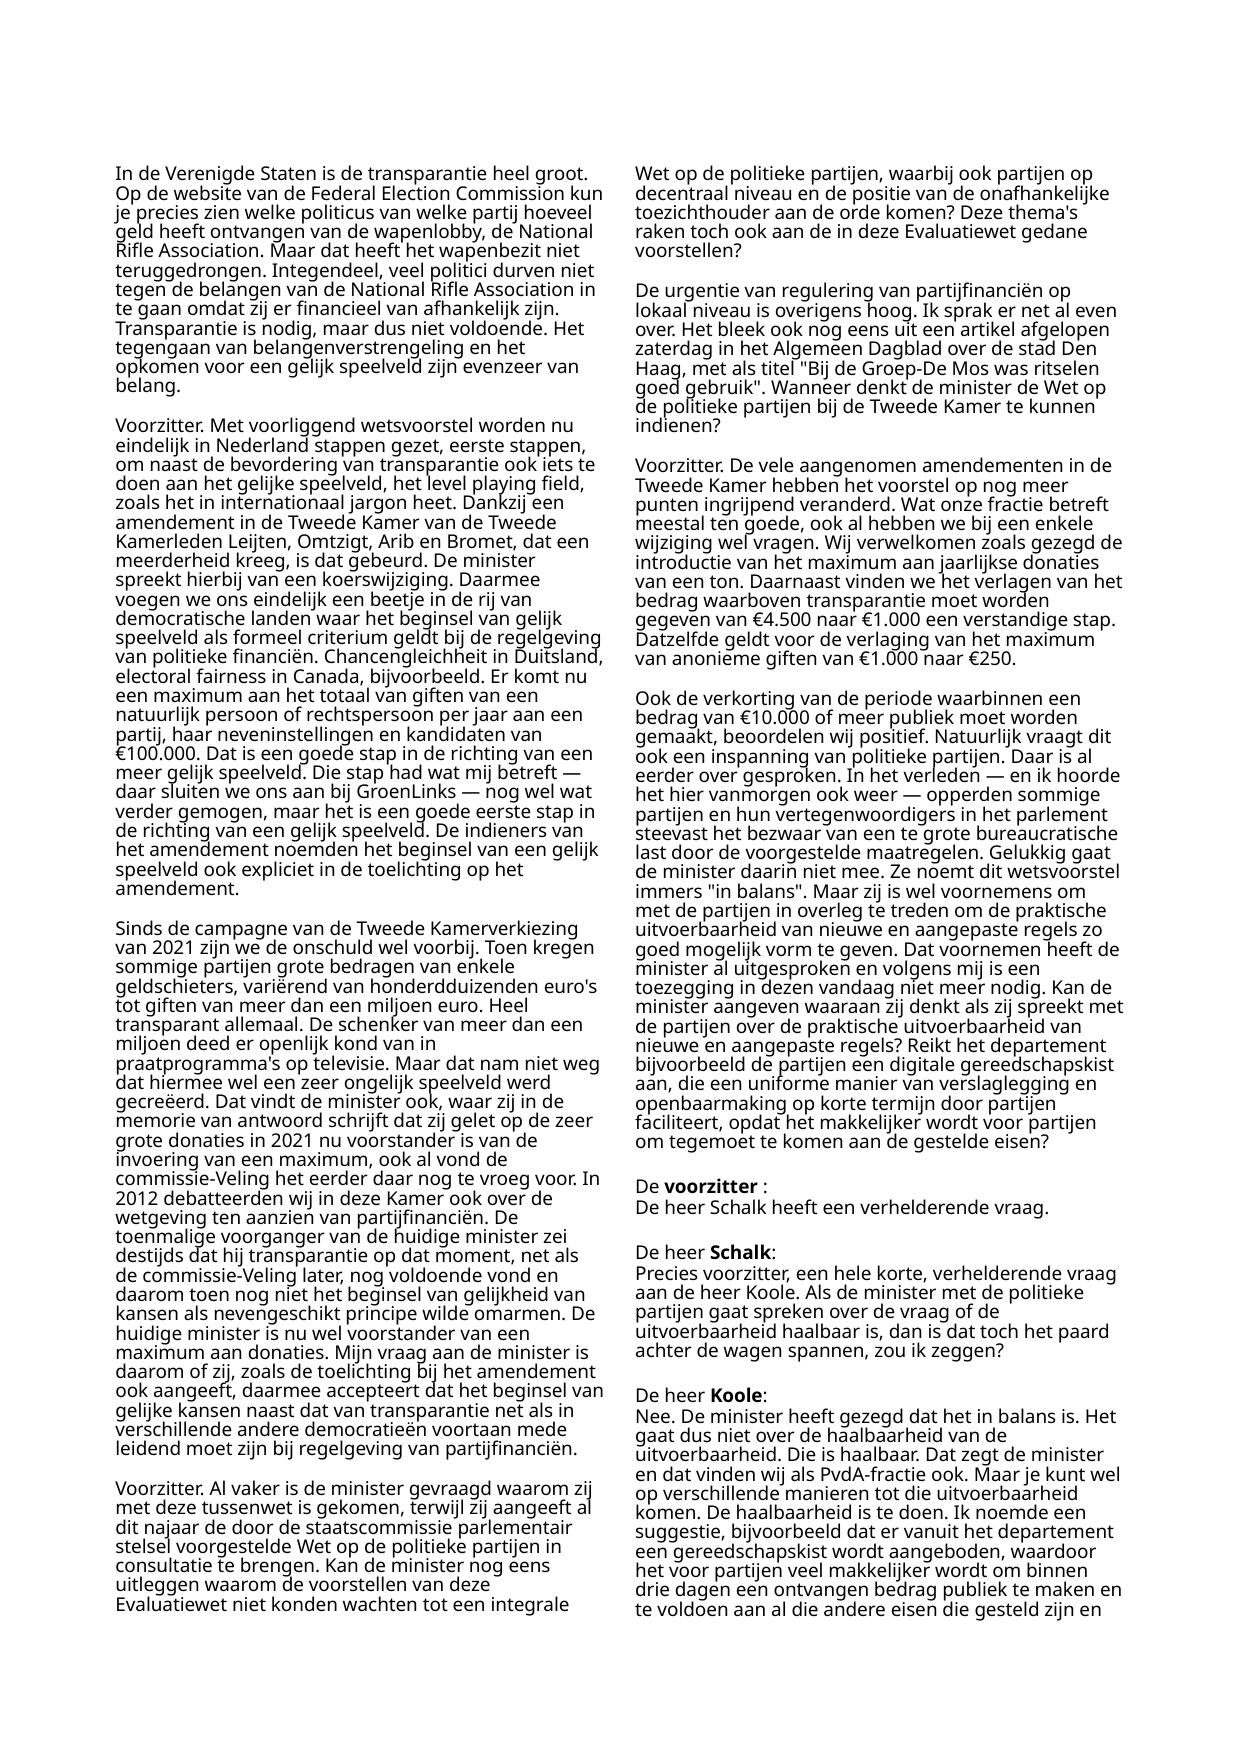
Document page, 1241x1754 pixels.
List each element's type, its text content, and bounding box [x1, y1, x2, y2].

text Voorzitter. Al vaker is de minister gevraagd waarom zij met deze tussenwet is gekomen, terwijl zij aangeeft al dit najaar de door de staatscommissie parlementair stelsel voorgestelde Wet op de politieke partijen in consultatie te brengen. Kan de minister nog eens uitleggen waarom de voorstellen van deze Evaluatiewet niet konden wachten tot een integrale [115, 1480, 605, 1615]
text De heer Schalk: [635, 1239, 1125, 1265]
text Sinds de campagne van de Tweede Kamerverkiezing van 2021 zijn we de onschuld wel voorbij. Toen kregen sommige partijen grote bedragen van enkele geldschieters, variërend van honderdduizenden euro's tot giften van meer dan een miljoen euro. Heel transparant allemaal. De schenker van meer dan een miljoen deed er openlijk kond van in praatprogramma's op televisie. Maar dat nam niet weg dat hiermee wel een zeer ongelijk speelveld werd gecreëerd. Dat vindt de minister ook, waar zij in de memorie van antwoord schrijft dat zij gelet op de zeer grote donaties in 2021 nu voorstander is van de invoering van een maximum, ook al vond de commissie-Veling het eerder daar nog te vroeg voor. In 2012 debatteerden wij in deze Kamer ook over de wetgeving ten aanzien van partijfinanciën. De toenmalige voorganger van de huidige minister zei destijds dat hij transparantie op dat moment, net als de commissie-Veling later, nog voldoende vond en daarom toen nog niet het beginsel van gelijkheid van kansen als nevengeschikt principe wilde omarmen. De huidige minister is nu wel voorstander van een maximum aan donaties. Mijn vraag aan de minister is daarom of zij, zoals de toelichting bij het amendement ook aangeeft, daarmee accepteert dat het beginsel van gelijke kansen naast dat van transparantie net als in verschillende andere democratieën voortaan mede leidend moet zijn bij regelgeving van partijfinanciën. [115, 920, 605, 1459]
text De heer Schalk heeft een verhelderende vraag. [635, 1199, 1125, 1218]
text Precies voorzitter, een hele korte, verhelderende vraag aan de heer Koole. Als de minister met de politieke partijen gaat spreken over de vraag of de uitvoerbaarheid haalbaar is, dan is dat toch het paard achter de wagen spannen, zou ik zeggen? [635, 1265, 1125, 1361]
text Ook de verkorting van de periode waarbinnen een bedrag van €10.000 of meer publiek moet worden gemaakt, beoordelen wij positief. Natuurlijk vraagt dit ook een inspanning van politieke partijen. Daar is al eerder over gesproken. In het verleden — en ik hoorde het hier vanmorgen ook weer — opperden sommige partijen en hun vertegenwoordigers in het parlement steevast het bezwaar van een te grote bureaucratische last door de voorgestelde maatregelen. Gelukkig gaat de minister daarin niet mee. Ze noemt dit wetsvoorstel immers "in balans". Maar zij is wel voornemens om met de partijen in overleg te treden om de praktische uitvoerbaarheid van nieuwe en aangepaste regels zo goed mogelijk vorm te geven. Dat voornemen heeft de minister al uitgesproken en volgens mij is een toezegging in dezen vandaag niet meer nodig. Kan de minister aangeven waaraan zij denkt als zij spreekt met de partijen over de praktische uitvoerbaarheid van nieuwe en aangepaste regels? Reikt het departement bijvoorbeeld de partijen een digitale gereedschapskist aan, die een uniforme manier van verslaglegging en openbaarmaking op korte termijn door partijen faciliteert, opdat het makkelijker wordt voor partijen om tegemoet te komen aan de gestelde eisen? [635, 690, 1125, 1152]
text De urgentie van regulering van partijfinanciën op lokaal niveau is overigens hoog. Ik sprak er net al even over. Het bleek ook nog eens uit een artikel afgelopen zaterdag in het Algemeen Dagblad over de stad Den Haag, met als titel "Bij de Groep-De Mos was ritselen goed gebruik". Wanneer denkt de minister de Wet op de politieke partijen bij de Tweede Kamer te kunnen indienen? [635, 282, 1125, 437]
text Nee. De minister heeft gezegd dat het in balans is. Het gaat dus niet over de haalbaarheid van de uitvoerbaarheid. Die is haalbaar. Dat zegt de minister en dat vinden wij als PvdA-fractie ook. Maar je kunt wel op verschillende manieren tot die uitvoerbaarheid komen. De haalbaarheid is te doen. Ik noemde een suggestie, bijvoorbeeld dat er vanuit het departement een gereedschapskist wordt aangeboden, waardoor het voor partijen veel makkelijker wordt om binnen drie dagen een ontvangen bedrag publiek te maken en te voldoen aan al die andere eisen die gesteld zijn en [635, 1408, 1125, 1620]
text De heer Koole: [635, 1382, 1125, 1408]
text In de Verenigde Staten is de transparantie heel groot. Op de website van de Federal Election Commission kun je precies zien welke politicus van welke partij hoeveel geld heeft ontvangen van de wapenlobby, de National Rifle Association. Maar dat heeft het wapenbezit niet teruggedrongen. Integendeel, veel politici durven niet tegen de belangen van de National Rifle Association in te gaan omdat zij er financieel van afhankelijk zijn. Transparantie is nodig, maar dus niet voldoende. Het tegengaan van belangenverstrengeling en het opkomen voor een gelijk speelveld zijn evenzeer van belang. [115, 165, 605, 397]
text Voorzitter. Met voorliggend wetsvoorstel worden nu eindelijk in Nederland stappen gezet, eerste stappen, om naast de bevordering van transparantie ook iets te doen aan het gelijke speelveld, het level playing field, zoals het in internationaal jargon heet. Dankzij een amendement in de Tweede Kamer van de Tweede Kamerleden Leijten, Omtzigt, Arib en Bromet, dat een meerderheid kreeg, is dat gebeurd. De minister spreekt hierbij van een koerswijziging. Daarmee voegen we ons eindelijk een beetje in de rij van democratische landen waar het beginsel van gelijk speelveld als formeel criterium geldt bij de regelgeving van politieke financiën. Chancengleichheit in Duitsland, electoral fairness in Canada, bijvoorbeeld. Er komt nu een maximum aan het totaal van giften van een natuurlijk persoon of rechtspersoon per jaar aan een partij, haar neveninstellingen en kandidaten van €100.000. Dat is een goede stap in de richting van een meer gelijk speelveld. Die stap had wat mij betreft — daar sluiten we ons aan bij GroenLinks — nog wel wat verder gemogen, maar het is een goede eerste stap in de richting van een gelijk speelveld. De indieners van het amendement noemden het beginsel van een gelijk speelveld ook expliciet in de toelichting op het amendement. [115, 417, 605, 899]
text Wet op de politieke partijen, waarbij ook partijen op decentraal niveau en de positie van de onafhankelijke toezichthouder aan de orde komen? Deze thema's raken toch ook aan de in deze Evaluatiewet gedane voorstellen? [635, 165, 1125, 262]
text Voorzitter. De vele aangenomen amendementen in de Tweede Kamer hebben het voorstel op nog meer punten ingrijpend veranderd. Wat onze fractie betreft meestal ten goede, ook al hebben we bij een enkele wijziging wel vragen. Wij verwelkomen zoals gezegd de introductie van het maximum aan jaarlijkse donaties van een ton. Daarnaast vinden we het verlagen van het bedrag waarboven transparantie moet worden gegeven van €4.500 naar €1.000 een verstandige stap. Datzelfde geldt voor de verlaging van het maximum van anonieme giften van €1.000 naar €250. [635, 457, 1125, 669]
text De voorzitter : [635, 1173, 1125, 1199]
